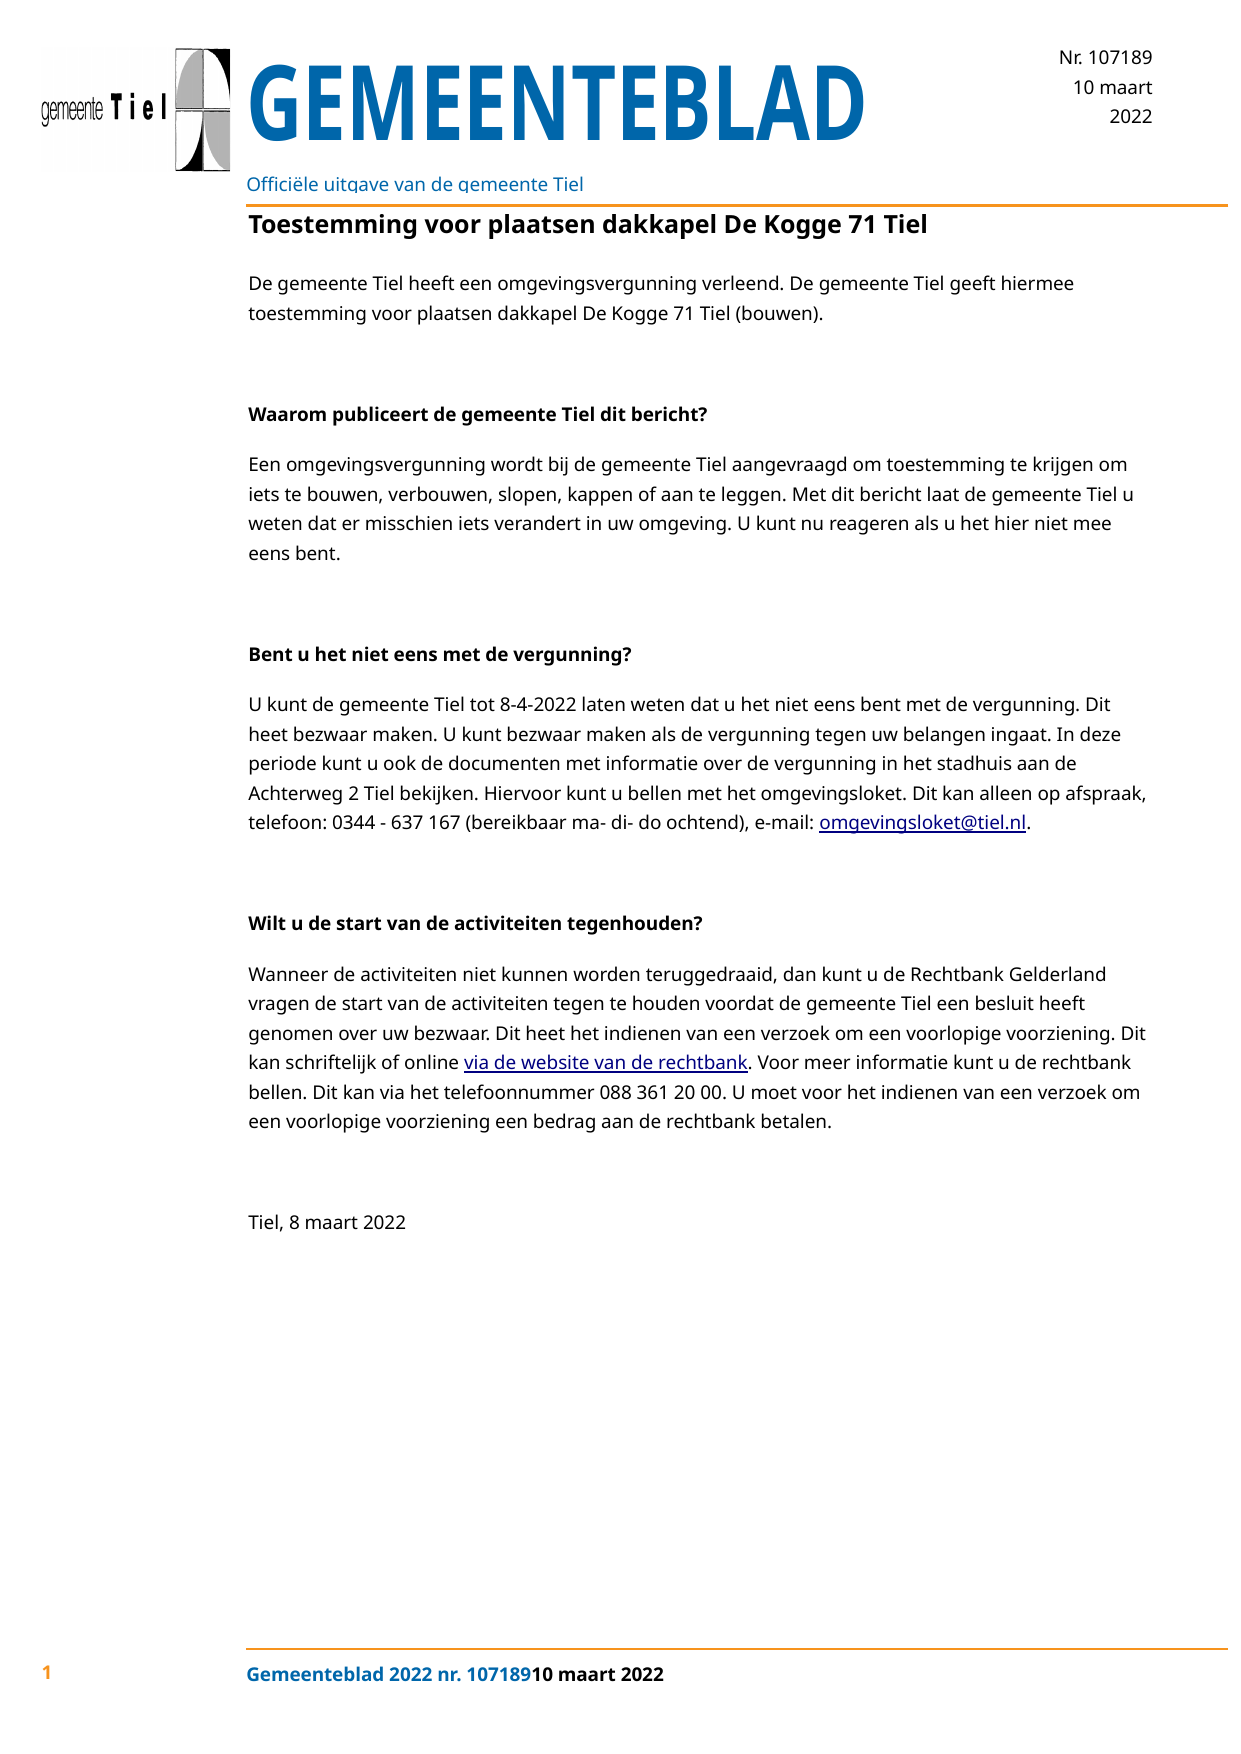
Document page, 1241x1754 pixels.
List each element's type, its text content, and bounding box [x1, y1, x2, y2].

text Bent u het niet eens met de vergunning? [248, 641, 1152, 666]
text Waarom publiceert de gemeente Tiel dit bericht? [248, 401, 1152, 426]
text Tiel, 8 maart 2022 [248, 1209, 1152, 1235]
picture [41, 47, 231, 172]
text Een omgevingsvergunning wordt bij de gemeente Tiel aangevraagd om toestemming te krijgen om iets te bouwen, verbouwen, slopen, kappen of aan te leggen. Met dit bericht laat de gemeente Tiel u weten dat er misschien iets verandert in uw omgeving. U kunt nu reageren als u het hier niet mee eens bent. [248, 451, 1152, 566]
text Toestemming voor plaatsen dakkapel De Kogge 71 Tiel [248, 207, 1152, 241]
text Wilt u de start van de activiteiten tegenhouden? [248, 910, 1152, 936]
text U kunt de gemeente Tiel tot 8-4-2022 laten weten dat u het niet eens bent met de vergunning. Dit heet bezwaar maken. U kunt bezwaar maken als de vergunning tegen uw belangen ingaat. In deze periode kunt u ook de documenten met informatie over de vergunning in het stadhuis aan de Achterweg 2 Tiel bekijken. Hiervoor kunt u bellen met het omgevingsloket. Dit kan alleen op afspraak, telefoon: 0344 - 637 167 (bereikbaar ma- di- do ochtend), e-mail: omgevingsloket@tiel.nl. [248, 691, 1152, 835]
text Wanneer de activiteiten niet kunnen worden teruggedraaid, dan kunt u de Rechtbank Gelderland vragen de start van de activiteiten tegen te houden voordat de gemeente Tiel een besluit heeft genomen over uw bezwaar. Dit heet het indienen van een verzoek om een voorlopige voorziening. Dit kan schriftelijk of online via de website van de rechtbank. Voor meer informatie kunt u de rechtbank bellen. Dit kan via het telefoonnummer 088 361 20 00. U moet voor het indienen van een verzoek om een voorlopige voorziening een bedrag aan de rechtbank betalen. [248, 961, 1152, 1134]
text De gemeente Tiel heeft een omgevingsvergunning verleend. De gemeente Tiel geeft hiermee toestemming voor plaatsen dakkapel De Kogge 71 Tiel (bouwen). [248, 270, 1152, 326]
